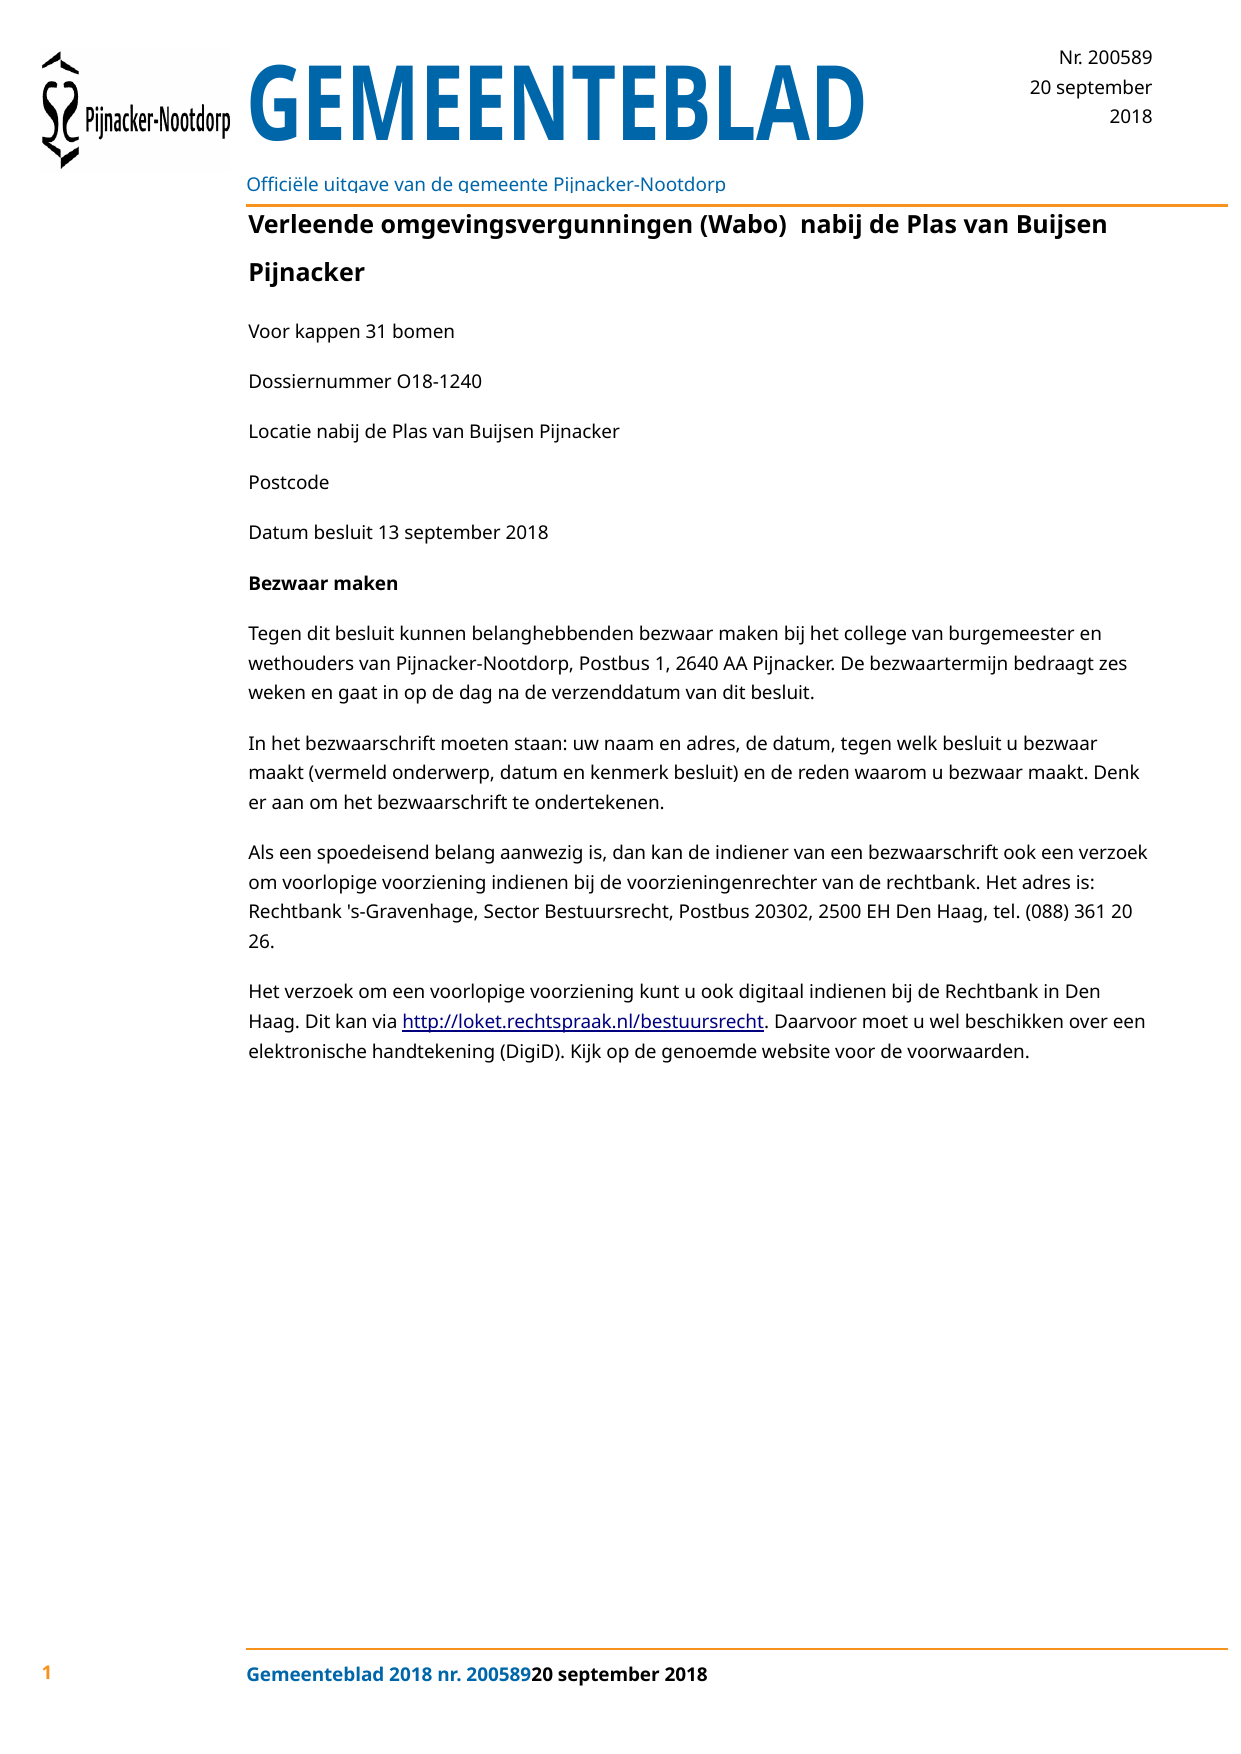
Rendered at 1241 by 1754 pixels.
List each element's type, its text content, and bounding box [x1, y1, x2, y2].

text Verleende omgevingsvergunningen (Wabo) nabij de Plas van Buijsen Pijnacker [248, 207, 1152, 288]
text Voor kappen 31 bomen [248, 318, 1152, 344]
text Dossiernummer O18-1240 [248, 368, 1152, 394]
text Postcode [248, 469, 1152, 495]
text Locatie nabij de Plas van Buijsen Pijnacker [248, 419, 1152, 444]
text Bezwaar maken [248, 570, 1152, 596]
text Het verzoek om een voorlopige voorziening kunt u ook digitaal indienen bij de Rechtbank in Den Haag. Dit kan via http://loket.rechtspraak.nl/bestuursrecht. Daarvoor moet u wel beschikken over een elektronische handtekening (DigiD). Kijk op de genoemde website voor de voorwaarden. [248, 979, 1152, 1064]
text Datum besluit 13 september 2018 [248, 519, 1152, 545]
text Als een spoedeisend belang aanwezig is, dan kan de indiener van een bezwaarschrift ook een verzoek om voorlopige voorziening indienen bij de voorzieningenrechter van de rechtbank. Het adres is: Rechtbank 's-Gravenhage, Sector Bestuursrecht, Postbus 20302, 2500 EH Den Haag, tel. (088) 361 20 26. [248, 839, 1152, 954]
text In het bezwaarschrift moeten staan: uw naam en adres, de datum, tegen welk besluit u bezwaar maakt (vermeld onderwerp, datum en kenmerk besluit) en de reden waarom u bezwaar maakt. Denk er aan om het bezwaarschrift te ondertekenen. [248, 730, 1152, 815]
picture [41, 47, 231, 172]
text Tegen dit besluit kunnen belanghebbenden bezwaar maken bij het college van burgemeester en wethouders van Pijnacker-Nootdorp, Postbus 1, 2640 AA Pijnacker. De bezwaartermijn bedraagt zes weken en gaat in op de dag na de verzenddatum van dit besluit. [248, 620, 1152, 705]
